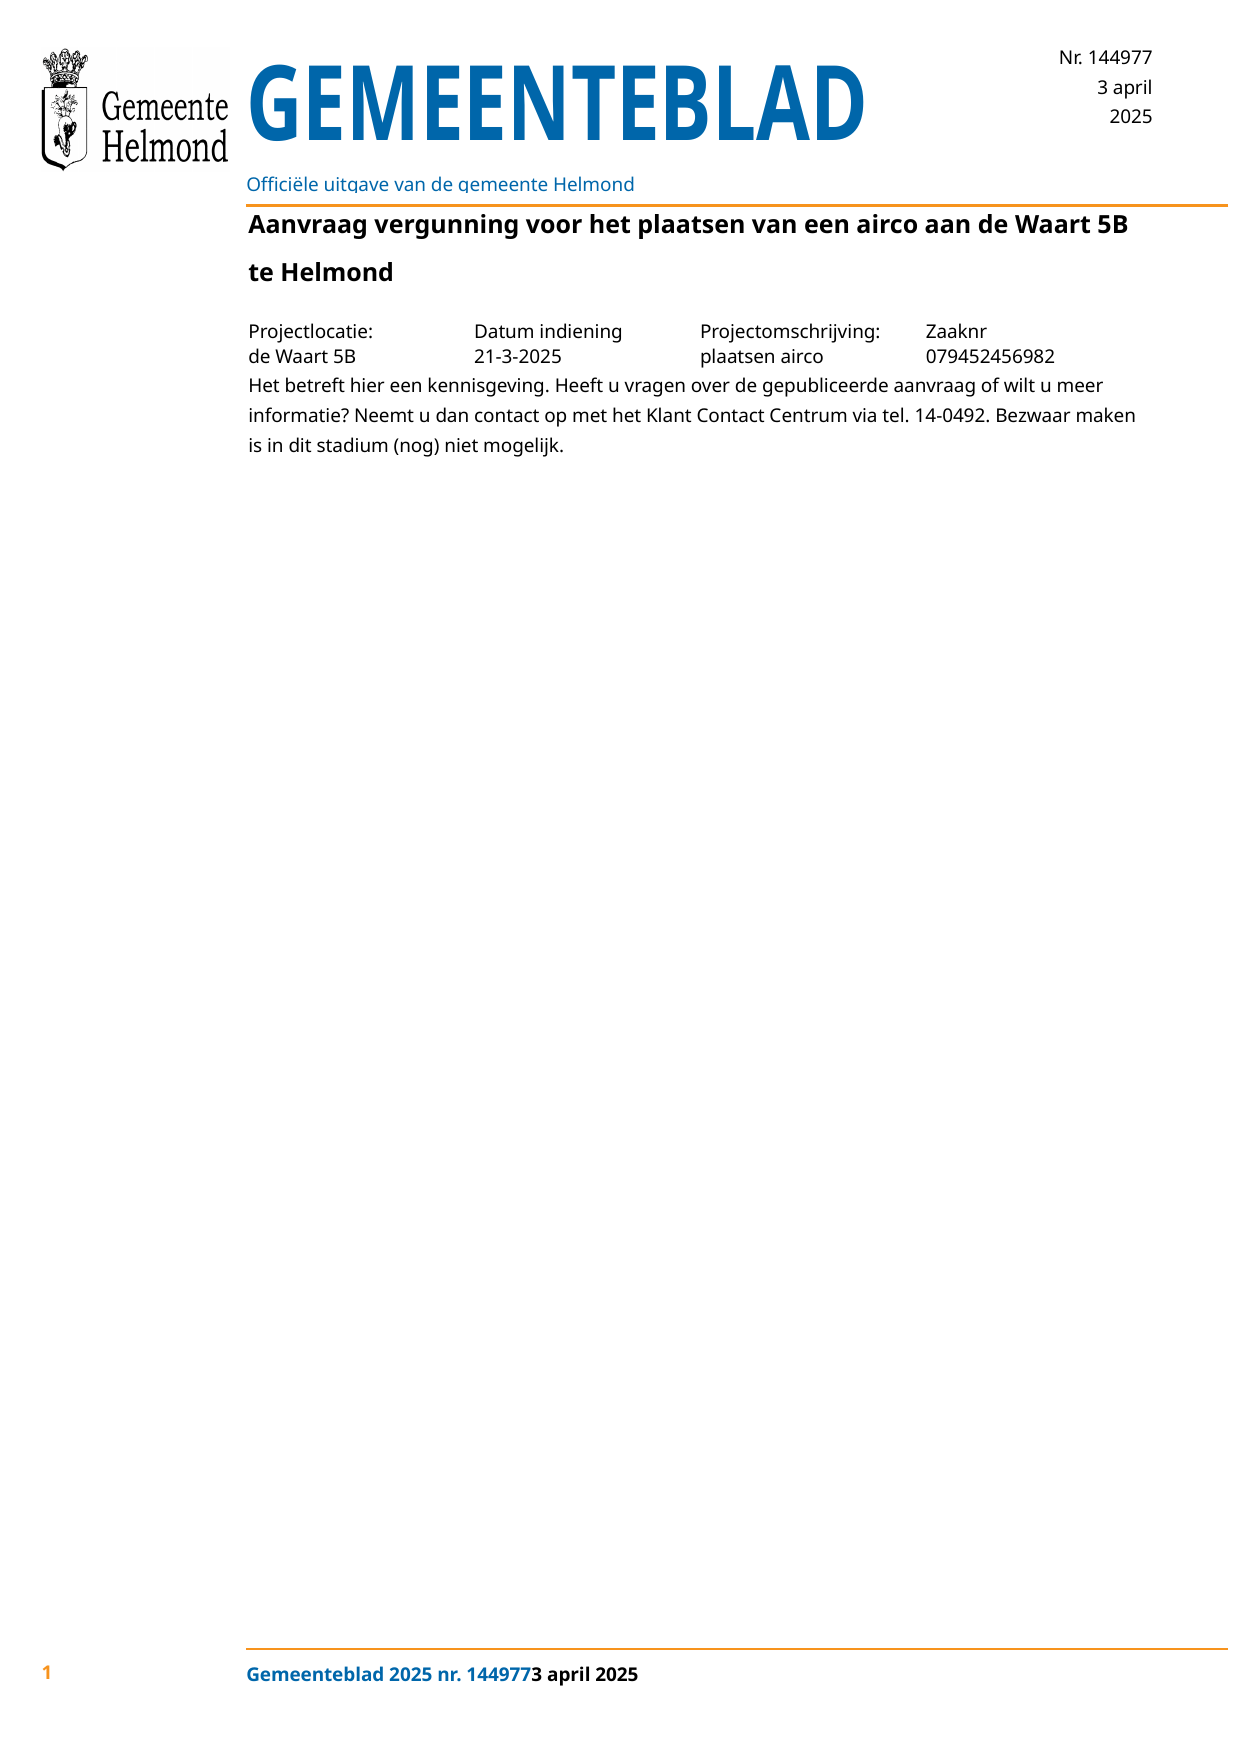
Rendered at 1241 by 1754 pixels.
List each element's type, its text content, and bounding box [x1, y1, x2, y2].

table_header Projectlocatie: [248, 318, 474, 344]
text Aanvraag vergunning voor het plaatsen van een airco aan de Waart 5B te Helmond [248, 207, 1152, 288]
table_header Projectomschrijving: [700, 318, 926, 344]
text Het betreft hier een kennisgeving. Heeft u vragen over de gepubliceerde aanvraag of wilt u meer informatie? Neemt u dan contact op met het Klant Contact Centrum via tel. 14-0492. Bezwaar maken is in dit stadium (nog) niet mogelijk. [248, 373, 1152, 458]
table_header Zaaknr [926, 318, 1152, 344]
table_cell 21-3-2025 [474, 344, 700, 369]
picture [41, 47, 231, 172]
table_cell 079452456982 [926, 344, 1152, 369]
table_header Datum indiening [474, 318, 700, 344]
table_cell plaatsen airco [700, 344, 926, 369]
table_cell de Waart 5B [248, 344, 474, 369]
